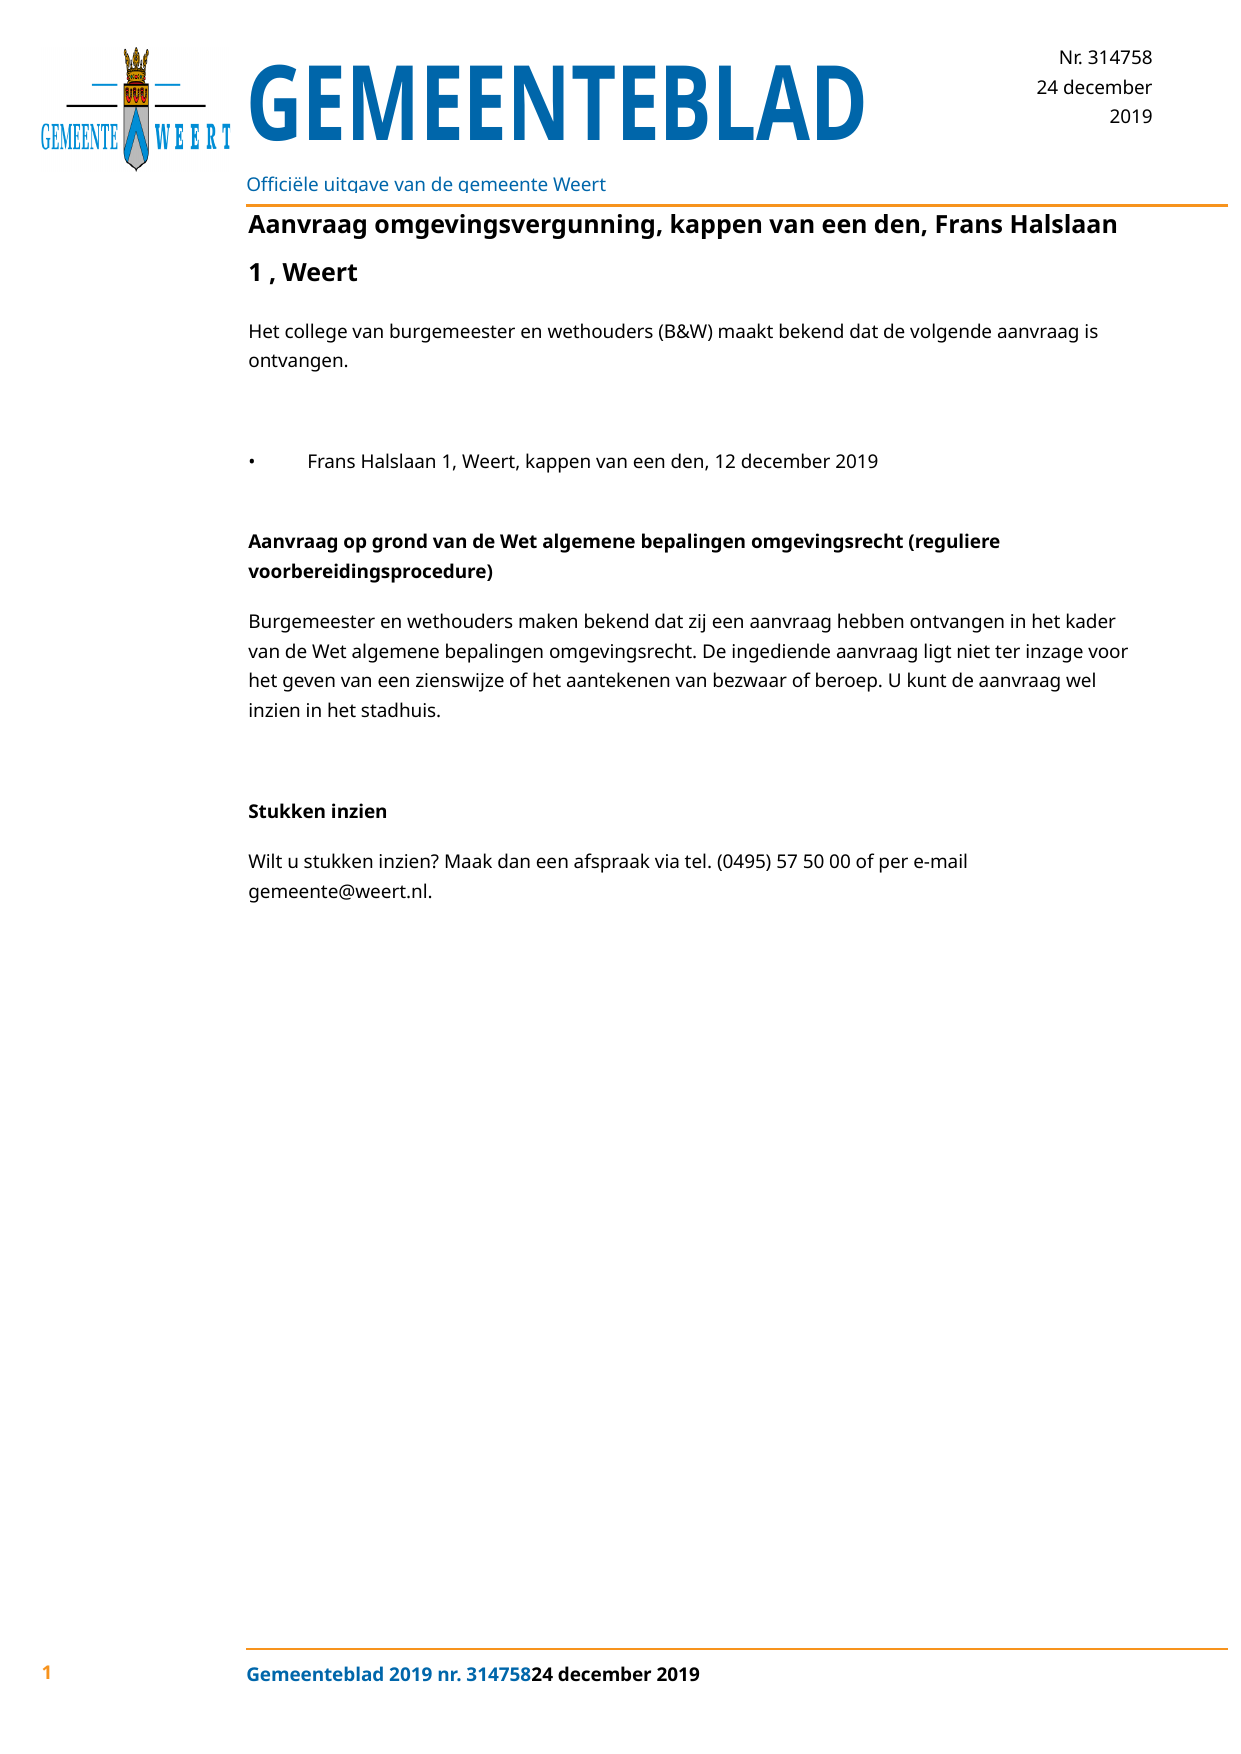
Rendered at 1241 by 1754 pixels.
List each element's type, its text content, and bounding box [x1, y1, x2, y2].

text Het college van burgemeester en wethouders (B&W) maakt bekend dat de volgende aanvraag is ontvangen. [248, 318, 1152, 373]
picture [41, 47, 231, 172]
text Burgemeester en wethouders maken bekend dat zij een aanvraag hebben ontvangen in het kader van de Wet algemene bepalingen omgevingsrecht. De ingediende aanvraag ligt niet ter inzage voor het geven van een zienswijze of het aantekenen van bezwaar of beroep. U kunt de aanvraag wel inzien in het stadhuis. [248, 608, 1152, 723]
text Aanvraag omgevingsvergunning, kappen van een den, Frans Halslaan 1 , Weert [248, 207, 1152, 288]
text Wilt u stukken inzien? Maak dan een afspraak via tel. (0495) 57 50 00 of per e-mail gemeente@weert.nl. [248, 848, 1152, 904]
text Stukken inzien [248, 798, 1152, 824]
list Frans Halslaan 1, Weert, kappen van een den, 12 december 2019 [248, 448, 1152, 474]
text Aanvraag op grond van de Wet algemene bepalingen omgevingsrecht (reguliere voorbereidingsprocedure) [248, 528, 1152, 584]
